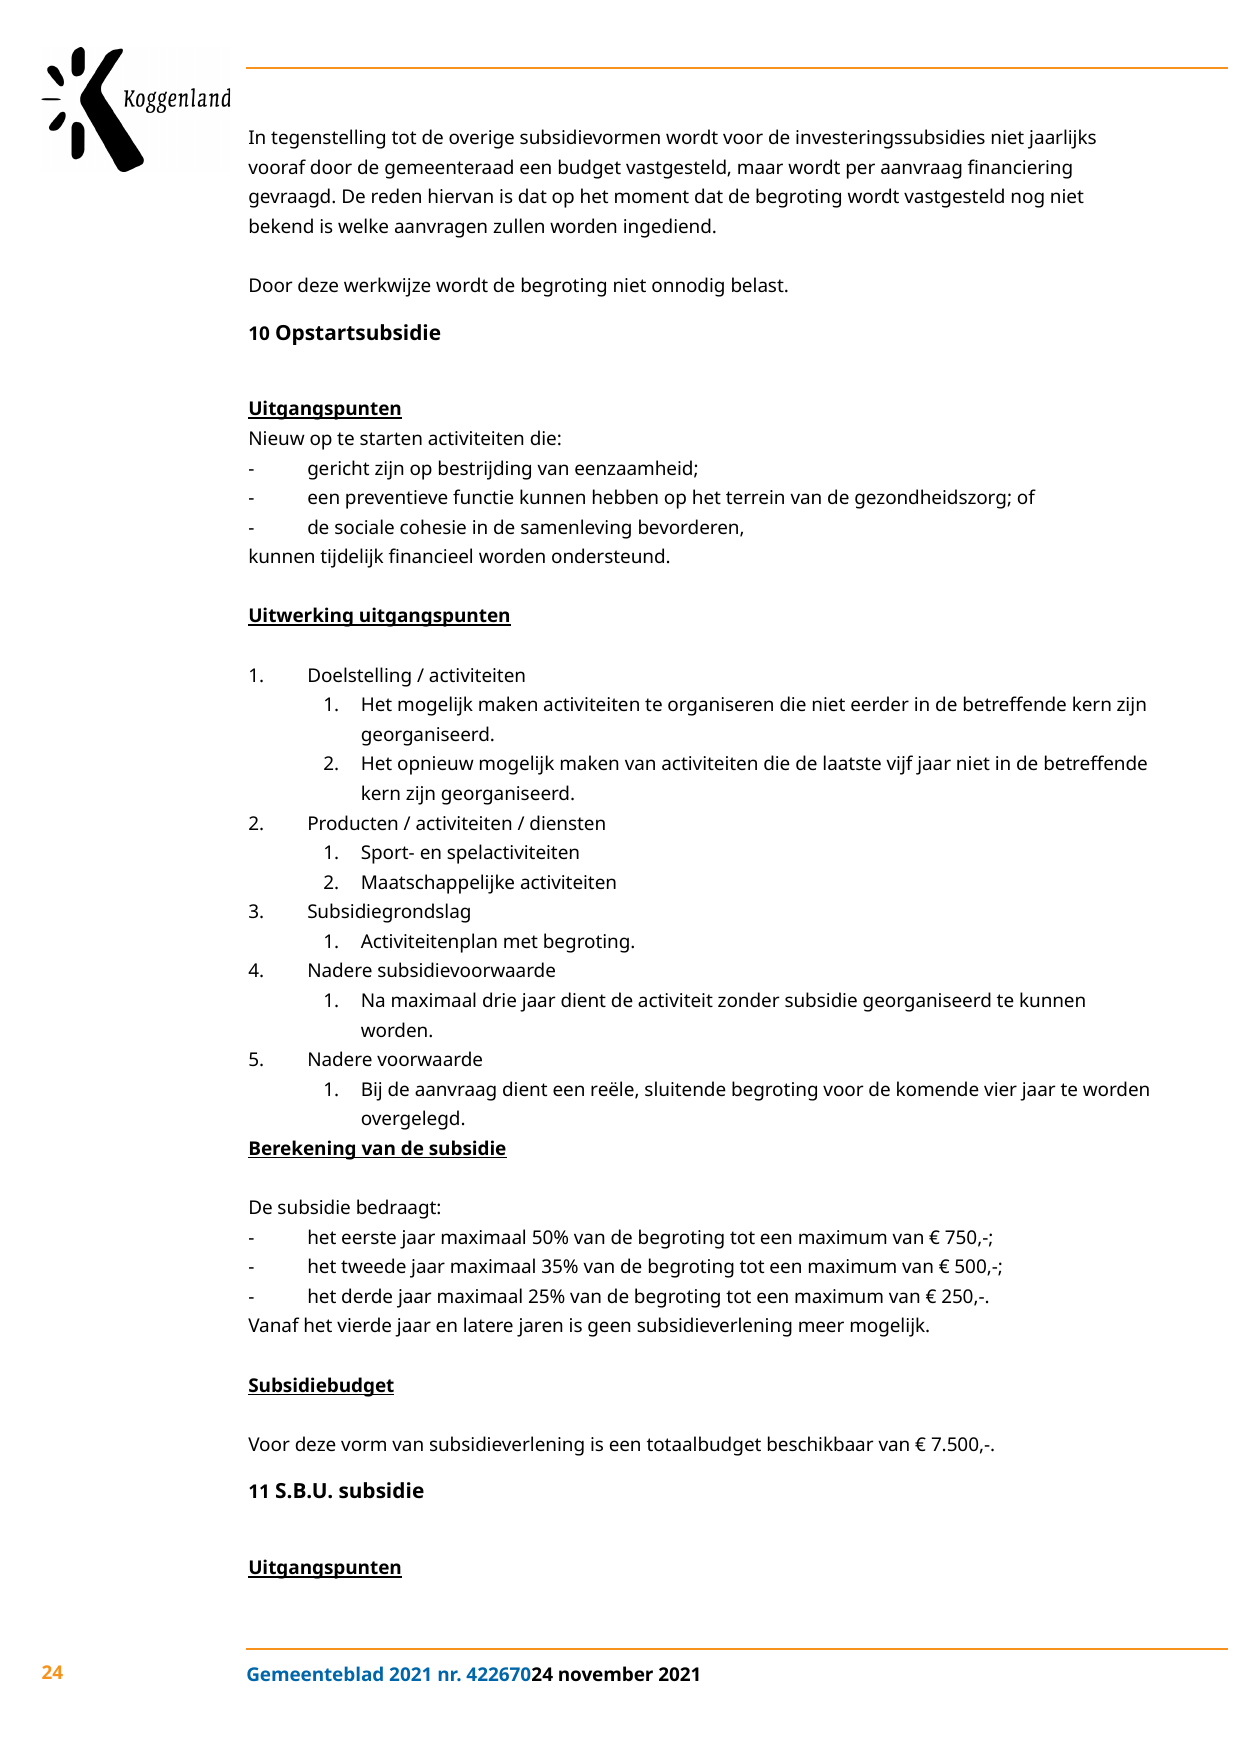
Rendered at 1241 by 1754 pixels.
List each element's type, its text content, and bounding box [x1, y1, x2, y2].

text Uitgangspunten [248, 1554, 1152, 1580]
picture [41, 47, 231, 172]
list Subsidiegrondslag [248, 898, 1152, 924]
text De subsidie bedraagt: [248, 1194, 1152, 1220]
text 11 S.B.U. subsidie [248, 1477, 1152, 1505]
text In tegenstelling tot de overige subsidievormen wordt voor de investeringssubsidies niet jaarlijks vooraf door de gemeenteraad een budget vastgesteld, maar wordt per aanvraag financiering gevraagd. De reden hiervan is dat op het moment dat de begroting wordt vastgesteld nog niet bekend is welke aanvragen zullen worden ingediend. [248, 124, 1152, 239]
list Maatschappelijke activiteiten [323, 869, 1152, 895]
list het derde jaar maximaal 25% van de begroting tot een maximum van € 250,-. [248, 1283, 1152, 1309]
list Na maximaal drie jaar dient de activiteit zonder subsidie georganiseerd te kunnen worden. [323, 987, 1152, 1043]
text Subsidiebudget [248, 1372, 1152, 1398]
list de sociale cohesie in de samenleving bevorderen, [248, 514, 1152, 540]
text 10 Opstartsubsidie [248, 318, 1152, 346]
text Voor deze vorm van subsidieverlening is een totaalbudget beschikbaar van € 7.500,-. [248, 1431, 1152, 1457]
list Producten / activiteiten / diensten [248, 810, 1152, 836]
list Nadere subsidievoorwaarde [248, 958, 1152, 983]
list een preventieve functie kunnen hebben op het terrein van de gezondheidszorg; of [248, 484, 1152, 510]
list het eerste jaar maximaal 50% van de begroting tot een maximum van € 750,-; [248, 1224, 1152, 1250]
text Door deze werkwijze wordt de begroting niet onnodig belast. [248, 272, 1152, 298]
text Nieuw op te starten activiteiten die: [248, 425, 1152, 451]
text Uitwerking uitgangspunten [248, 603, 1152, 628]
text Berekening van de subsidie [248, 1135, 1152, 1161]
list Het mogelijk maken activiteiten te organiseren die niet eerder in de betreffende kern zijn georganiseerd. [323, 691, 1152, 747]
list Het opnieuw mogelijk maken van activiteiten die de laatste vijf jaar niet in de betreffende kern zijn georganiseerd. [323, 751, 1152, 806]
list Doelstelling / activiteiten [248, 662, 1152, 688]
list Nadere voorwaarde [248, 1046, 1152, 1072]
text Vanaf het vierde jaar en latere jaren is geen subsidieverlening meer mogelijk. [248, 1313, 1152, 1338]
list Bij de aanvraag dient een reële, sluitende begroting voor de komende vier jaar te worden overgelegd. [323, 1076, 1152, 1131]
list Activiteitenplan met begroting. [323, 928, 1152, 954]
list gericht zijn op bestrijding van eenzaamheid; [248, 455, 1152, 481]
text kunnen tijdelijk financieel worden ondersteund. [248, 543, 1152, 569]
list Sport- en spelactiviteiten [323, 839, 1152, 865]
text Uitgangspunten [248, 396, 1152, 421]
list het tweede jaar maximaal 35% van de begroting tot een maximum van € 500,-; [248, 1253, 1152, 1279]
